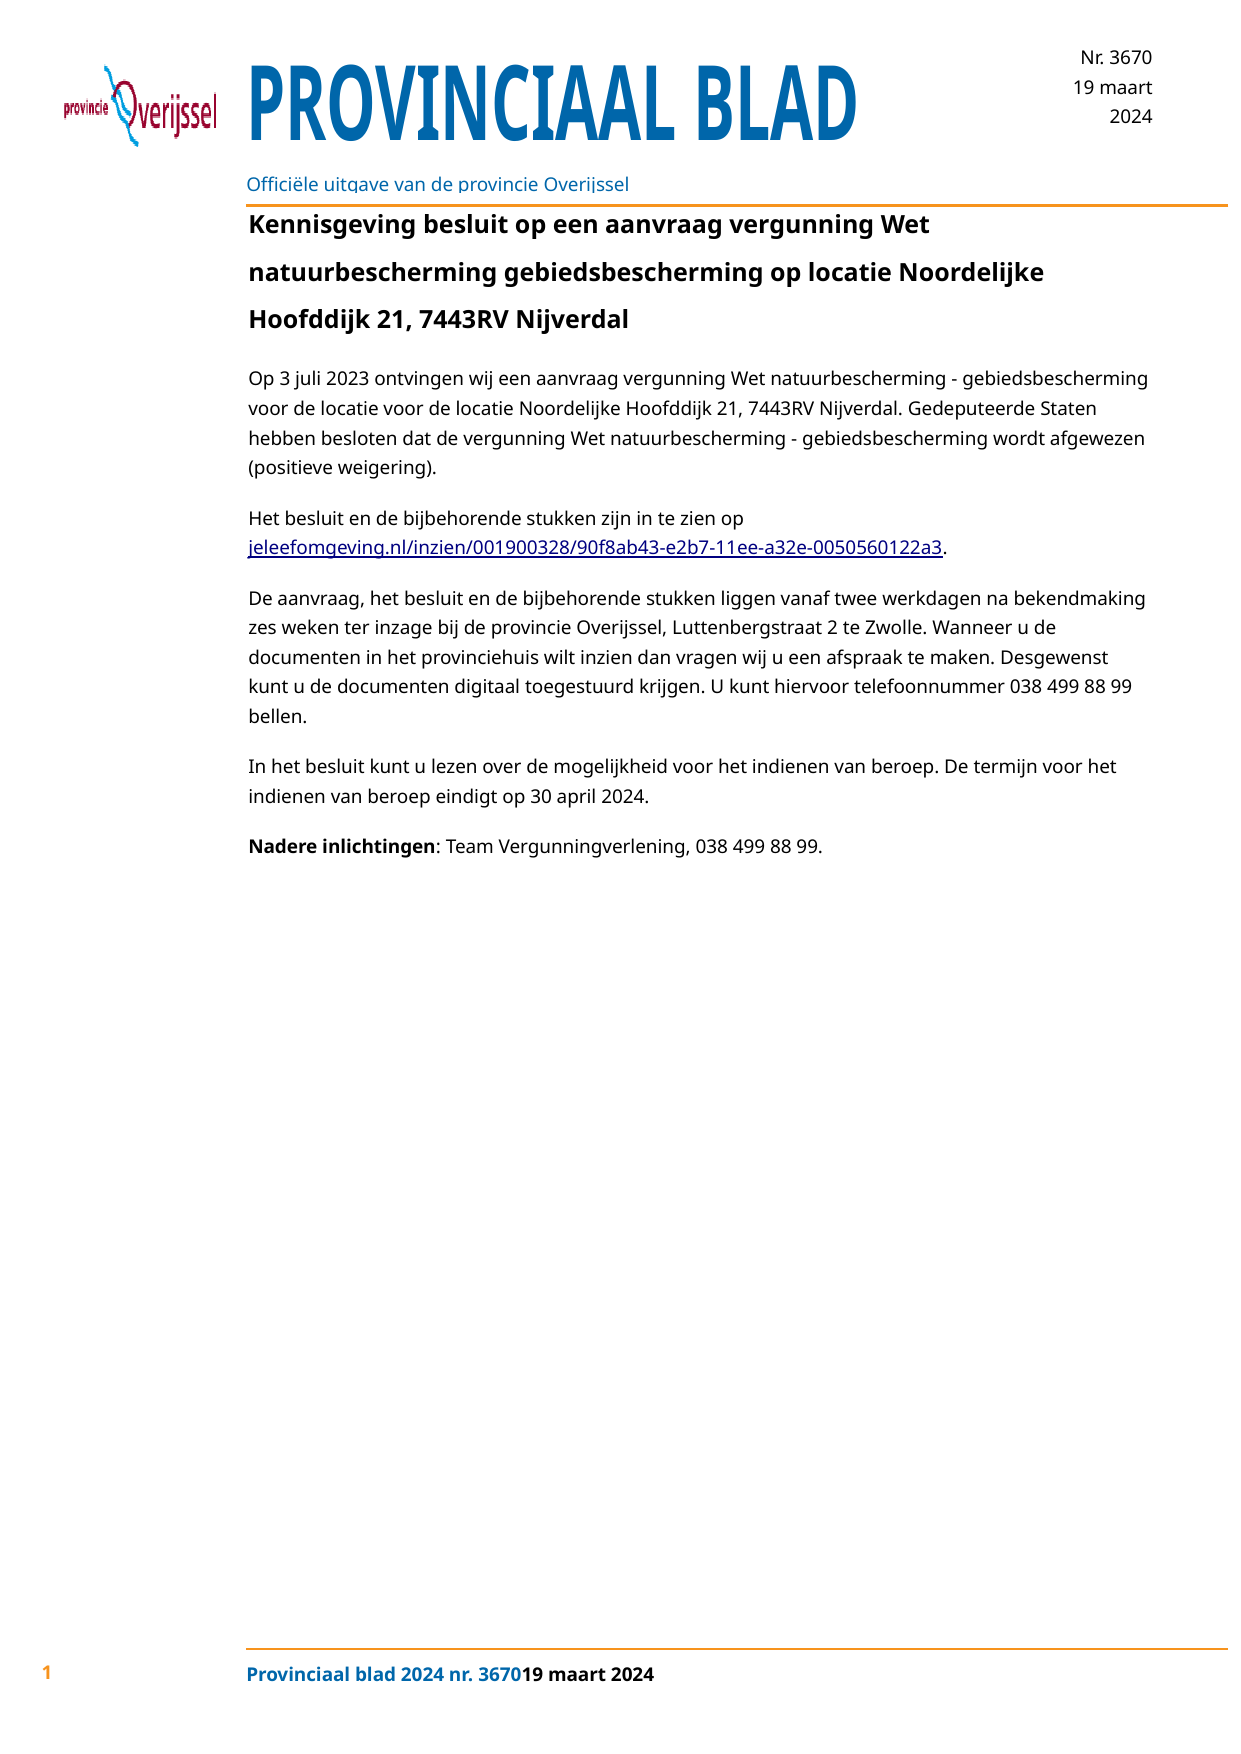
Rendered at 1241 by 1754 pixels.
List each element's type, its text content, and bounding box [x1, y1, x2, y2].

text De aanvraag, het besluit en de bijbehorende stukken liggen vanaf twee werkdagen na bekendmaking zes weken ter inzage bij de provincie Overijssel, Luttenbergstraat 2 te Zwolle. Wanneer u de documenten in het provinciehuis wilt inzien dan vragen wij u een afspraak te maken. Desgewenst kunt u de documenten digitaal toegestuurd krijgen. U kunt hiervoor telefoonnummer 038 499 88 99 bellen. [248, 585, 1152, 729]
text Nadere inlichtingen: Team Vergunningverlening, 038 499 88 99. [248, 833, 1152, 859]
text Op 3 juli 2023 ontvingen wij een aanvraag vergunning Wet natuurbescherming - gebiedsbescherming voor de locatie voor de locatie Noordelijke Hoofddijk 21, 7443RV Nijverdal. Gedeputeerde Staten hebben besloten dat de vergunning Wet natuurbescherming - gebiedsbescherming wordt afgewezen (positieve weigering). [248, 366, 1152, 480]
picture [41, 47, 231, 172]
text Kennisgeving besluit op een aanvraag vergunning Wet natuurbescherming gebiedsbescherming op locatie Noordelijke Hoofddijk 21, 7443RV Nijverdal [248, 207, 1152, 336]
text In het besluit kunt u lezen over de mogelijkheid voor het indienen van beroep. De termijn voor het indienen van beroep eindigt op 30 april 2024. [248, 753, 1152, 809]
text Het besluit en de bijbehorende stukken zijn in te zien op jeleefomgeving.nl/inzien/001900328/90f8ab43-e2b7-11ee-a32e-0050560122a3. [248, 505, 1152, 560]
